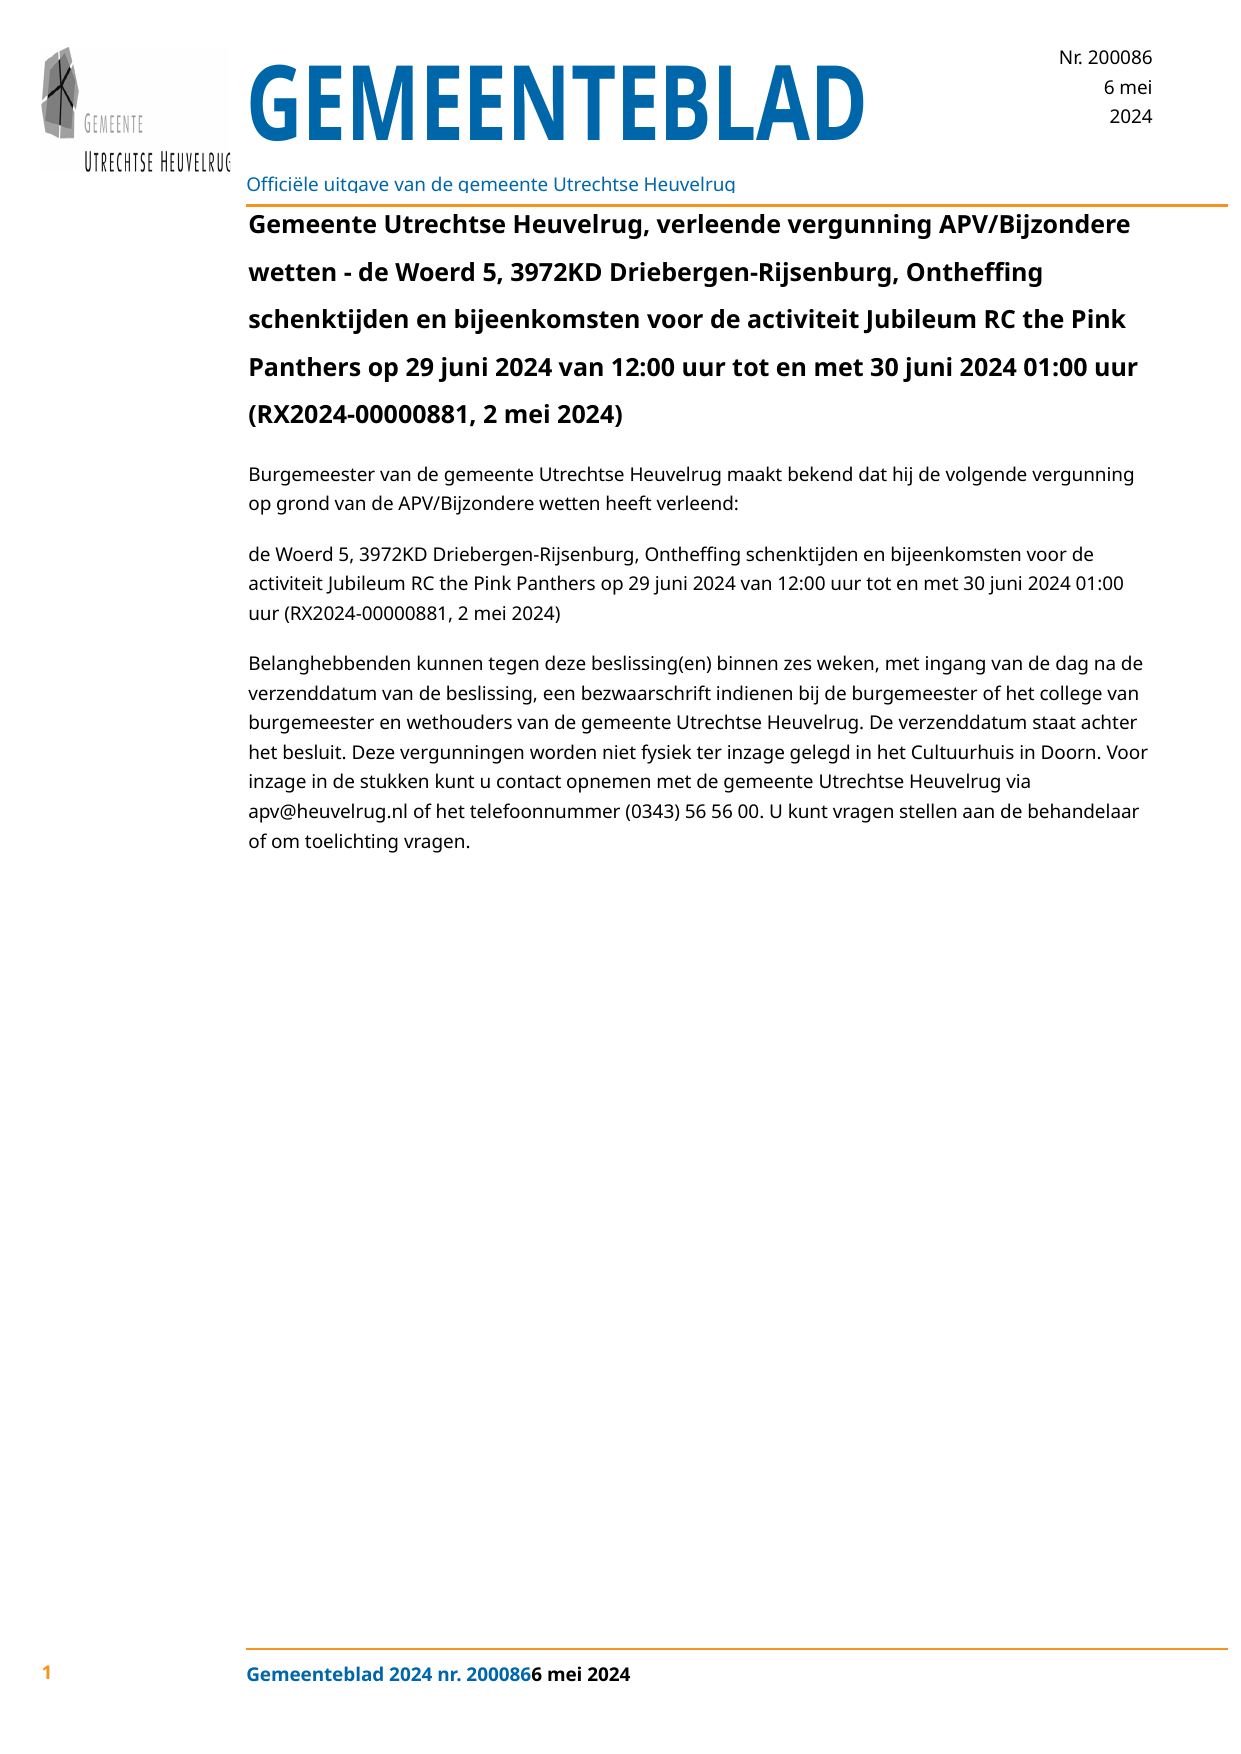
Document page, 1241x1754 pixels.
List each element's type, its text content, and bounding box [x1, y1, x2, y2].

text Burgemeester van de gemeente Utrechtse Heuvelrug maakt bekend dat hij de volgende vergunning op grond van de APV/Bijzondere wetten heeft verleend: [248, 461, 1152, 516]
text de Woerd 5, 3972KD Driebergen-Rijsenburg, Ontheffing schenktijden en bijeenkomsten voor de activiteit Jubileum RC the Pink Panthers op 29 juni 2024 van 12:00 uur tot en met 30 juni 2024 01:00 uur (RX2024-00000881, 2 mei 2024) [248, 541, 1152, 626]
text Belanghebbenden kunnen tegen deze beslissing(en) binnen zes weken, met ingang van de dag na de verzenddatum van de beslissing, een bezwaarschrift indienen bij de burgemeester of het college van burgemeester en wethouders van de gemeente Utrechtse Heuvelrug. De verzenddatum staat achter het besluit. Deze vergunningen worden niet fysiek ter inzage gelegd in het Cultuurhuis in Doorn. Voor inzage in de stukken kunt u contact opnemen met de gemeente Utrechtse Heuvelrug via apv@heuvelrug.nl of het telefoonnummer (0343) 56 56 00. U kunt vragen stellen aan de behandelaar of om toelichting vragen. [248, 650, 1152, 853]
picture [41, 47, 231, 172]
text Gemeente Utrechtse Heuvelrug, verleende vergunning APV/Bijzondere wetten - de Woerd 5, 3972KD Driebergen-Rijsenburg, Ontheffing schenktijden en bijeenkomsten voor de activiteit Jubileum RC the Pink Panthers op 29 juni 2024 van 12:00 uur tot en met 30 juni 2024 01:00 uur (RX2024-00000881, 2 mei 2024) [248, 207, 1152, 431]
